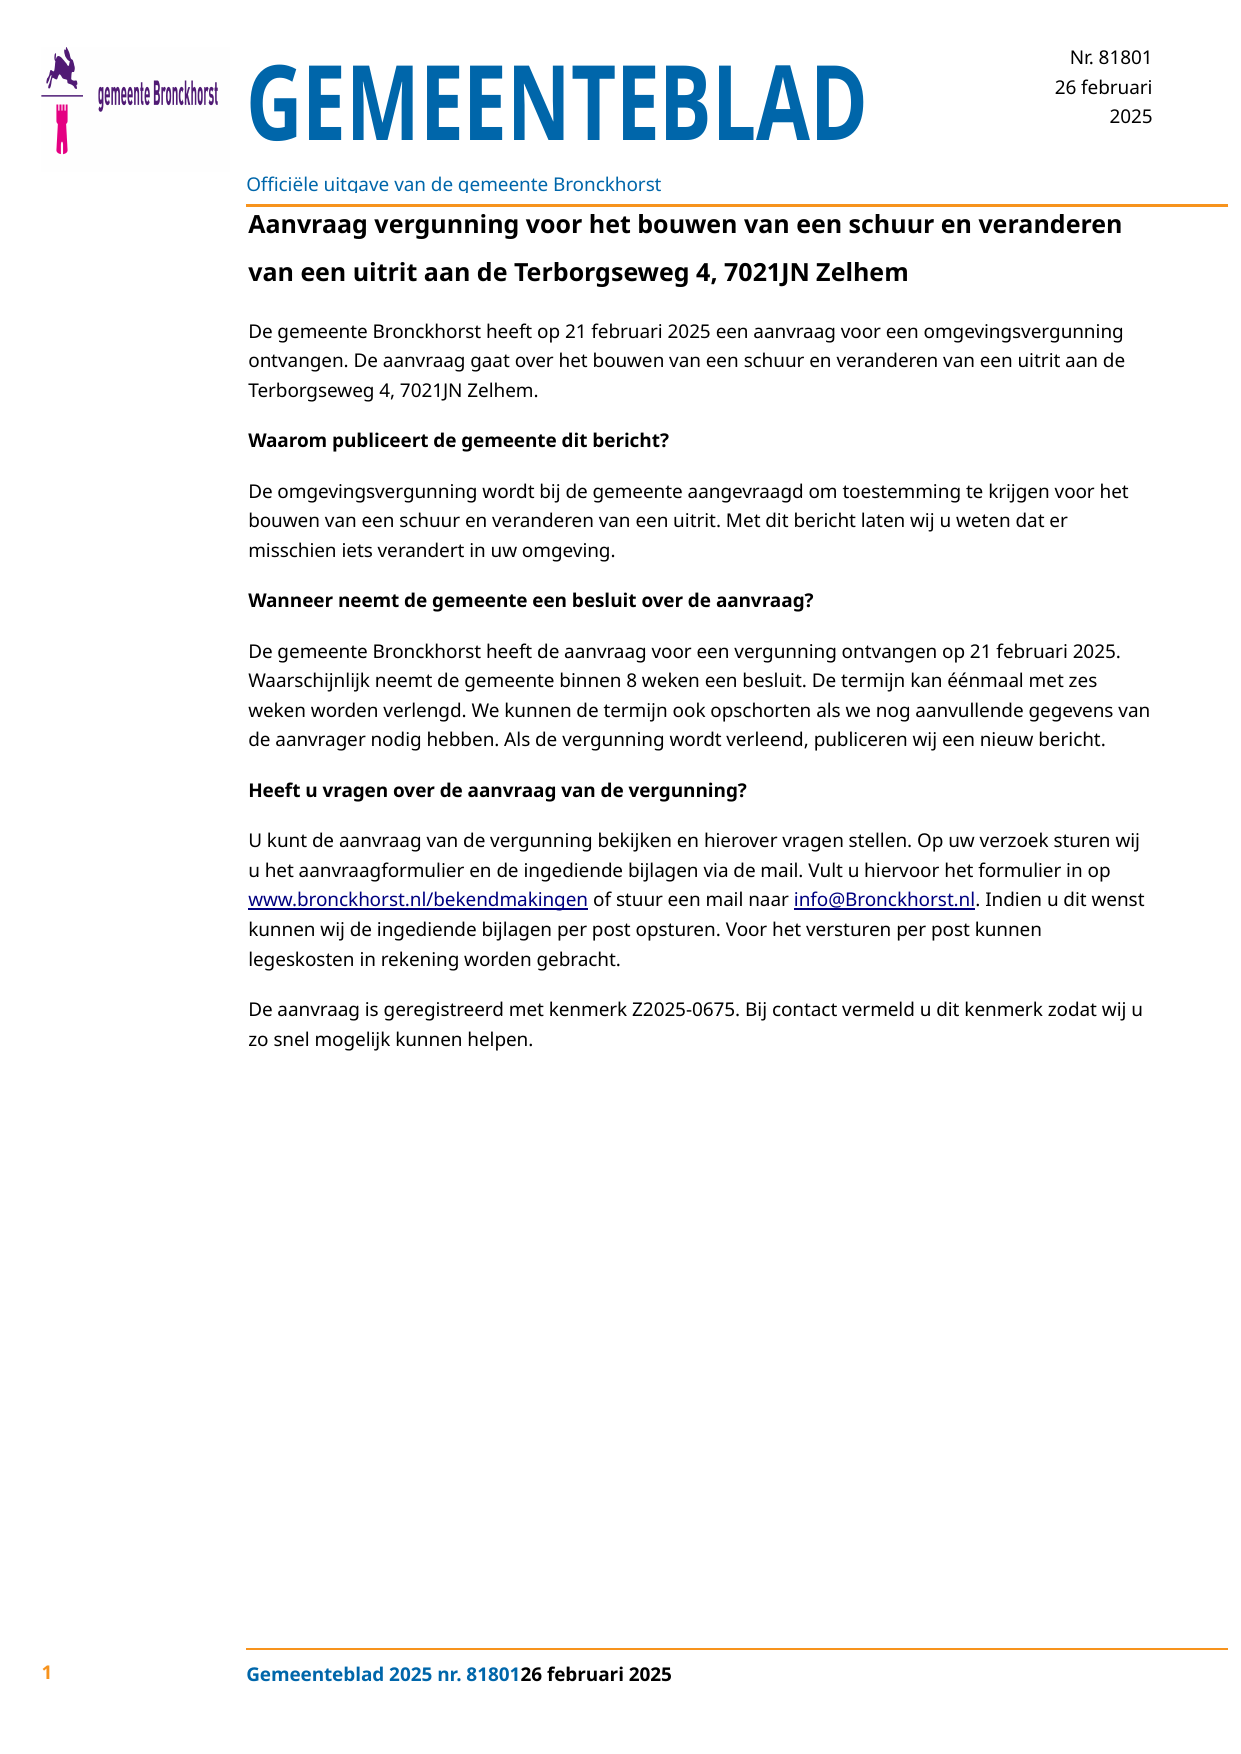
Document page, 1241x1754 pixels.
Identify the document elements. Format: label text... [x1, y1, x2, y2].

text De gemeente Bronckhorst heeft op 21 februari 2025 een aanvraag voor een omgevingsvergunning ontvangen. De aanvraag gaat over het bouwen van een schuur en veranderen van een uitrit aan de Terborgseweg 4, 7021JN Zelhem. [248, 318, 1152, 403]
text U kunt de aanvraag van de vergunning bekijken en hierover vragen stellen. Op uw verzoek sturen wij u het aanvraagformulier en de ingediende bijlagen via de mail. Vult u hiervoor het formulier in op www.bronckhorst.nl/bekendmakingen of stuur een mail naar info@Bronckhorst.nl. Indien u dit wenst kunnen wij de ingediende bijlagen per post opsturen. Voor het versturen per post kunnen legeskosten in rekening worden gebracht. [248, 827, 1152, 972]
text Heeft u vragen over de aanvraag van de vergunning? [248, 777, 1152, 803]
text De gemeente Bronckhorst heeft de aanvraag voor een vergunning ontvangen op 21 februari 2025. Waarschijnlijk neemt de gemeente binnen 8 weken een besluit. De termijn kan éénmaal met zes weken worden verlengd. We kunnen de termijn ook opschorten als we nog aanvullende gegevens van de aanvrager nodig hebben. Als de vergunning wordt verleend, publiceren wij een nieuw bericht. [248, 638, 1152, 752]
picture [41, 47, 231, 172]
text Waarom publiceert de gemeente dit bericht? [248, 427, 1152, 453]
text De aanvraag is geregistreerd met kenmerk Z2025-0675. Bij contact vermeld u dit kenmerk zodat wij u zo snel mogelijk kunnen helpen. [248, 996, 1152, 1052]
text De omgevingsvergunning wordt bij de gemeente aangevraagd om toestemming te krijgen voor het bouwen van een schuur en veranderen van een uitrit. Met dit bericht laten wij u weten dat er misschien iets verandert in uw omgeving. [248, 478, 1152, 563]
text Aanvraag vergunning voor het bouwen van een schuur en veranderen van een uitrit aan de Terborgseweg 4, 7021JN Zelhem [248, 207, 1152, 288]
text Wanneer neemt de gemeente een besluit over de aanvraag? [248, 587, 1152, 613]
